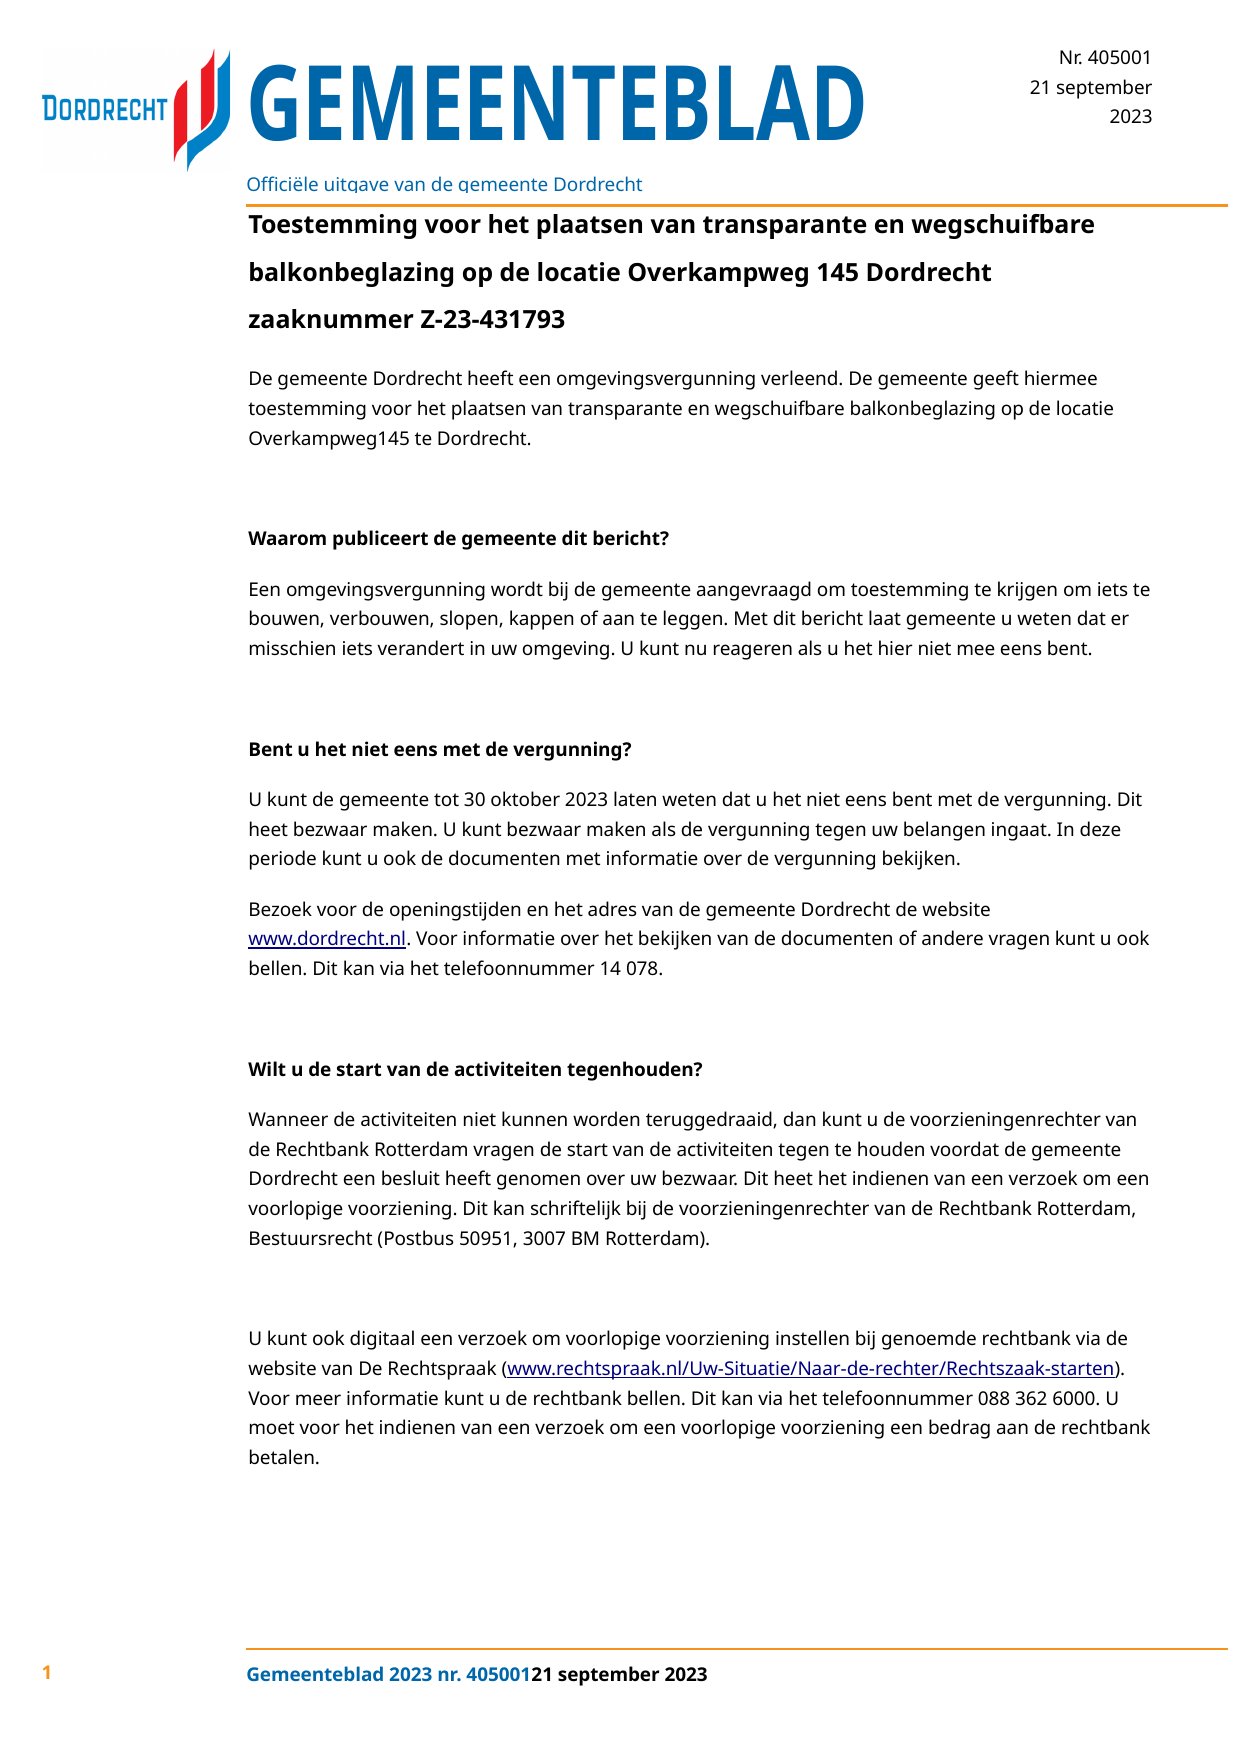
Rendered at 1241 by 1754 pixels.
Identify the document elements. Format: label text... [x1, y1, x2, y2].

text U kunt de gemeente tot 30 oktober 2023 laten weten dat u het niet eens bent met de vergunning. Dit heet bezwaar maken. U kunt bezwaar maken als de vergunning tegen uw belangen ingaat. In deze periode kunt u ook de documenten met informatie over de vergunning bekijken. [248, 786, 1152, 871]
text Bezoek voor de openingstijden en het adres van de gemeente Dordrecht de website www.dordrecht.nl. Voor informatie over het bekijken van de documenten of andere vragen kunt u ook bellen. Dit kan via het telefoonnummer 14 078. [248, 896, 1152, 981]
text Waarom publiceert de gemeente dit bericht? [248, 526, 1152, 551]
text De gemeente Dordrecht heeft een omgevingsvergunning verleend. De gemeente geeft hiermee toestemming voor het plaatsen van transparante en wegschuifbare balkonbeglazing op de locatie Overkampweg145 te Dordrecht. [248, 366, 1152, 450]
text Bent u het niet eens met de vergunning? [248, 736, 1152, 762]
picture [41, 47, 231, 172]
text Een omgevingsvergunning wordt bij de gemeente aangevraagd om toestemming te krijgen om iets te bouwen, verbouwen, slopen, kappen of aan te leggen. Met dit bericht laat gemeente u weten dat er misschien iets verandert in uw omgeving. U kunt nu reageren als u het hier niet mee eens bent. [248, 576, 1152, 661]
text Toestemming voor het plaatsen van transparante en wegschuifbare balkonbeglazing op de locatie Overkampweg 145 Dordrecht zaaknummer Z-23-431793 [248, 207, 1152, 336]
text Wilt u de start van de activiteiten tegenhouden? [248, 1056, 1152, 1082]
text Wanneer de activiteiten niet kunnen worden teruggedraaid, dan kunt u de voorzieningenrechter van de Rechtbank Rotterdam vragen de start van de activiteiten tegen te houden voordat de gemeente Dordrecht een besluit heeft genomen over uw bezwaar. Dit heet het indienen van een verzoek om een voorlopige voorziening. Dit kan schriftelijk bij de voorzieningenrechter van de Rechtbank Rotterdam, Bestuursrecht (Postbus 50951, 3007 BM Rotterdam). [248, 1106, 1152, 1250]
text U kunt ook digitaal een verzoek om voorlopige voorziening instellen bij genoemde rechtbank via de website van De Rechtspraak (www.rechtspraak.nl/Uw-Situatie/Naar-de-rechter/Rechtszaak-starten). Voor meer informatie kunt u de rechtbank bellen. Dit kan via het telefoonnummer 088 362 6000. U moet voor het indienen van een verzoek om een voorlopige voorziening een bedrag aan de rechtbank betalen. [248, 1326, 1152, 1469]
